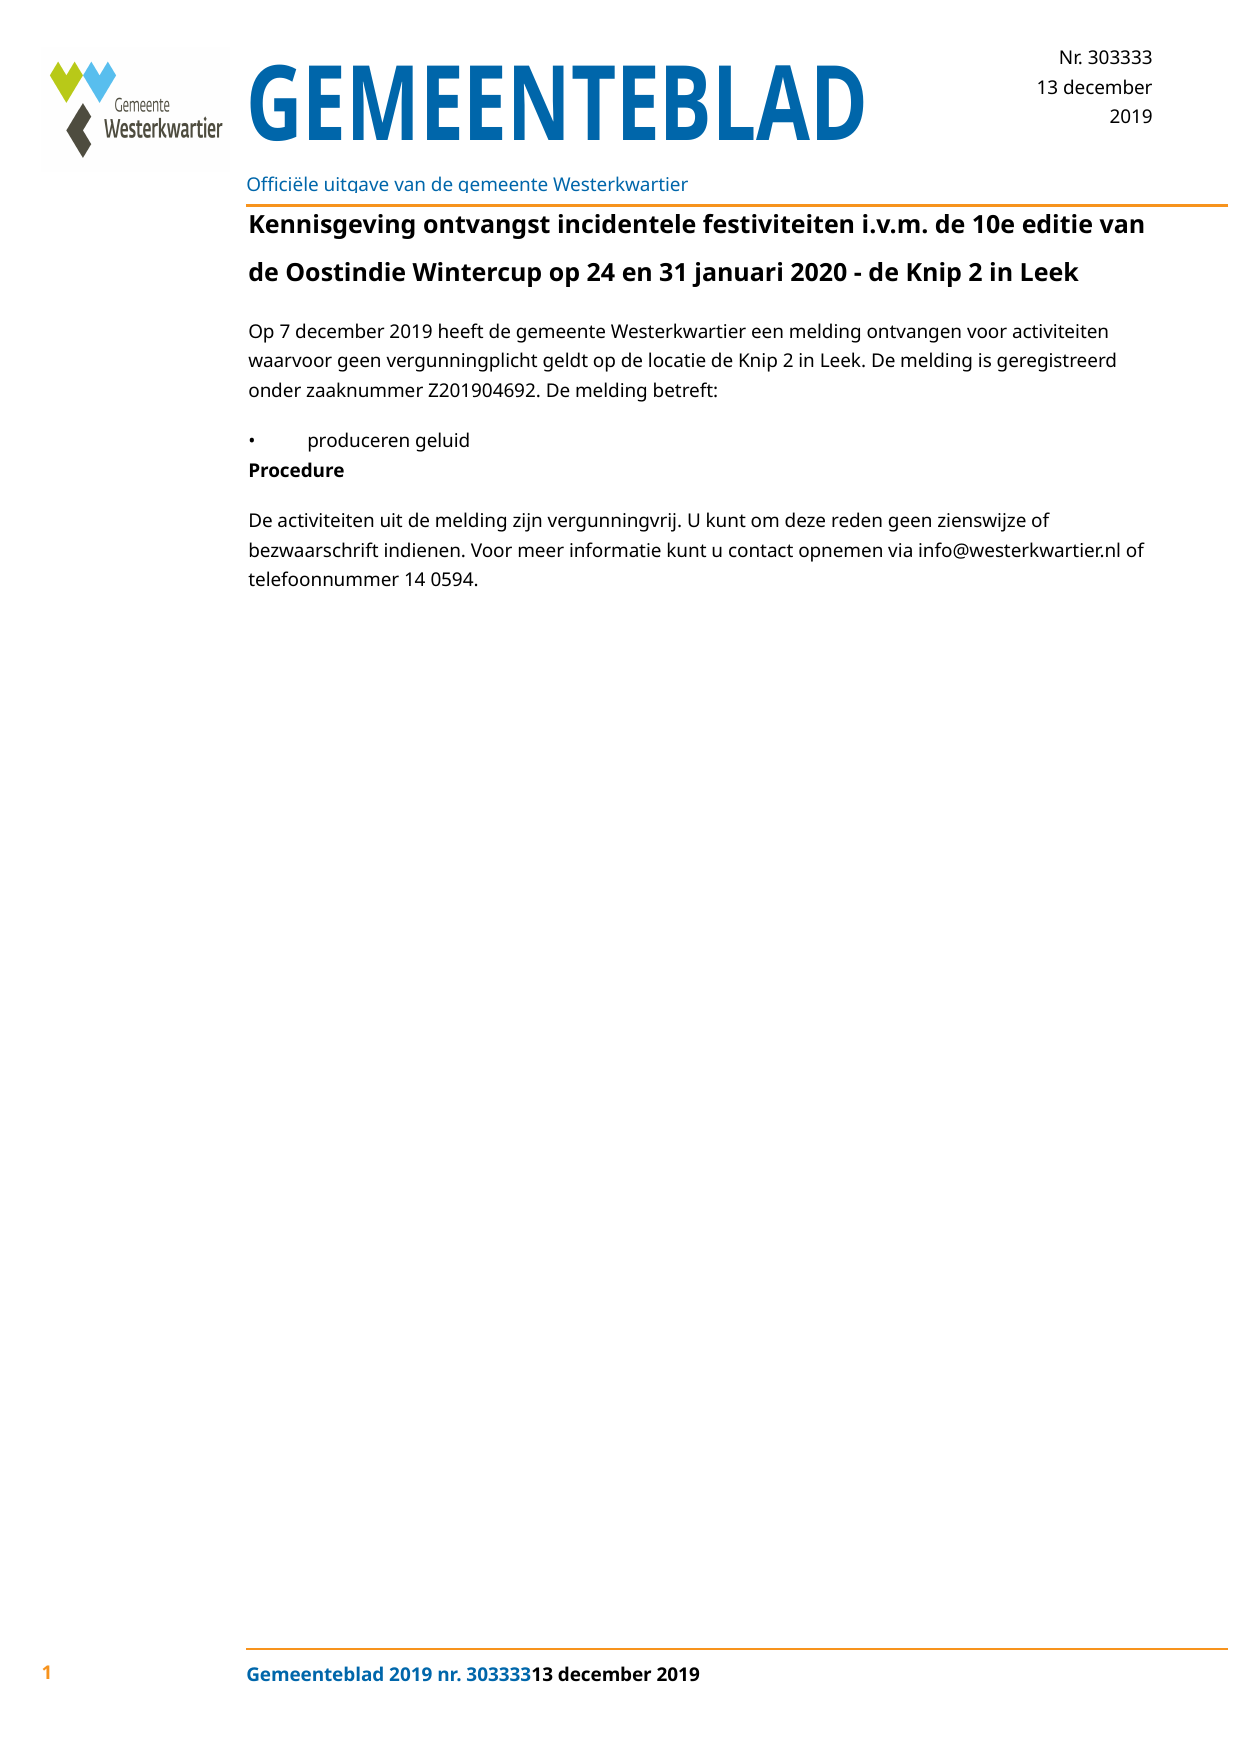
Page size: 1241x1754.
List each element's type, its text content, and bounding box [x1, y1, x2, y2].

text De activiteiten uit de melding zijn vergunningvrij. U kunt om deze reden geen zienswijze of bezwaarschrift indienen. Voor meer informatie kunt u contact opnemen via info@westerkwartier.nl of telefoonnummer 14 0594. [248, 507, 1152, 592]
text Procedure [248, 457, 1152, 483]
text Kennisgeving ontvangst incidentele festiviteiten i.v.m. de 10e editie van de Oostindie Wintercup op 24 en 31 januari 2020 - de Knip 2 in Leek [248, 207, 1152, 288]
list produceren geluid [248, 427, 1152, 453]
text Op 7 december 2019 heeft de gemeente Westerkwartier een melding ontvangen voor activiteiten waarvoor geen vergunningplicht geldt op de locatie de Knip 2 in Leek. De melding is geregistreerd onder zaaknummer Z201904692. De melding betreft: [248, 318, 1152, 403]
picture [41, 47, 231, 172]
